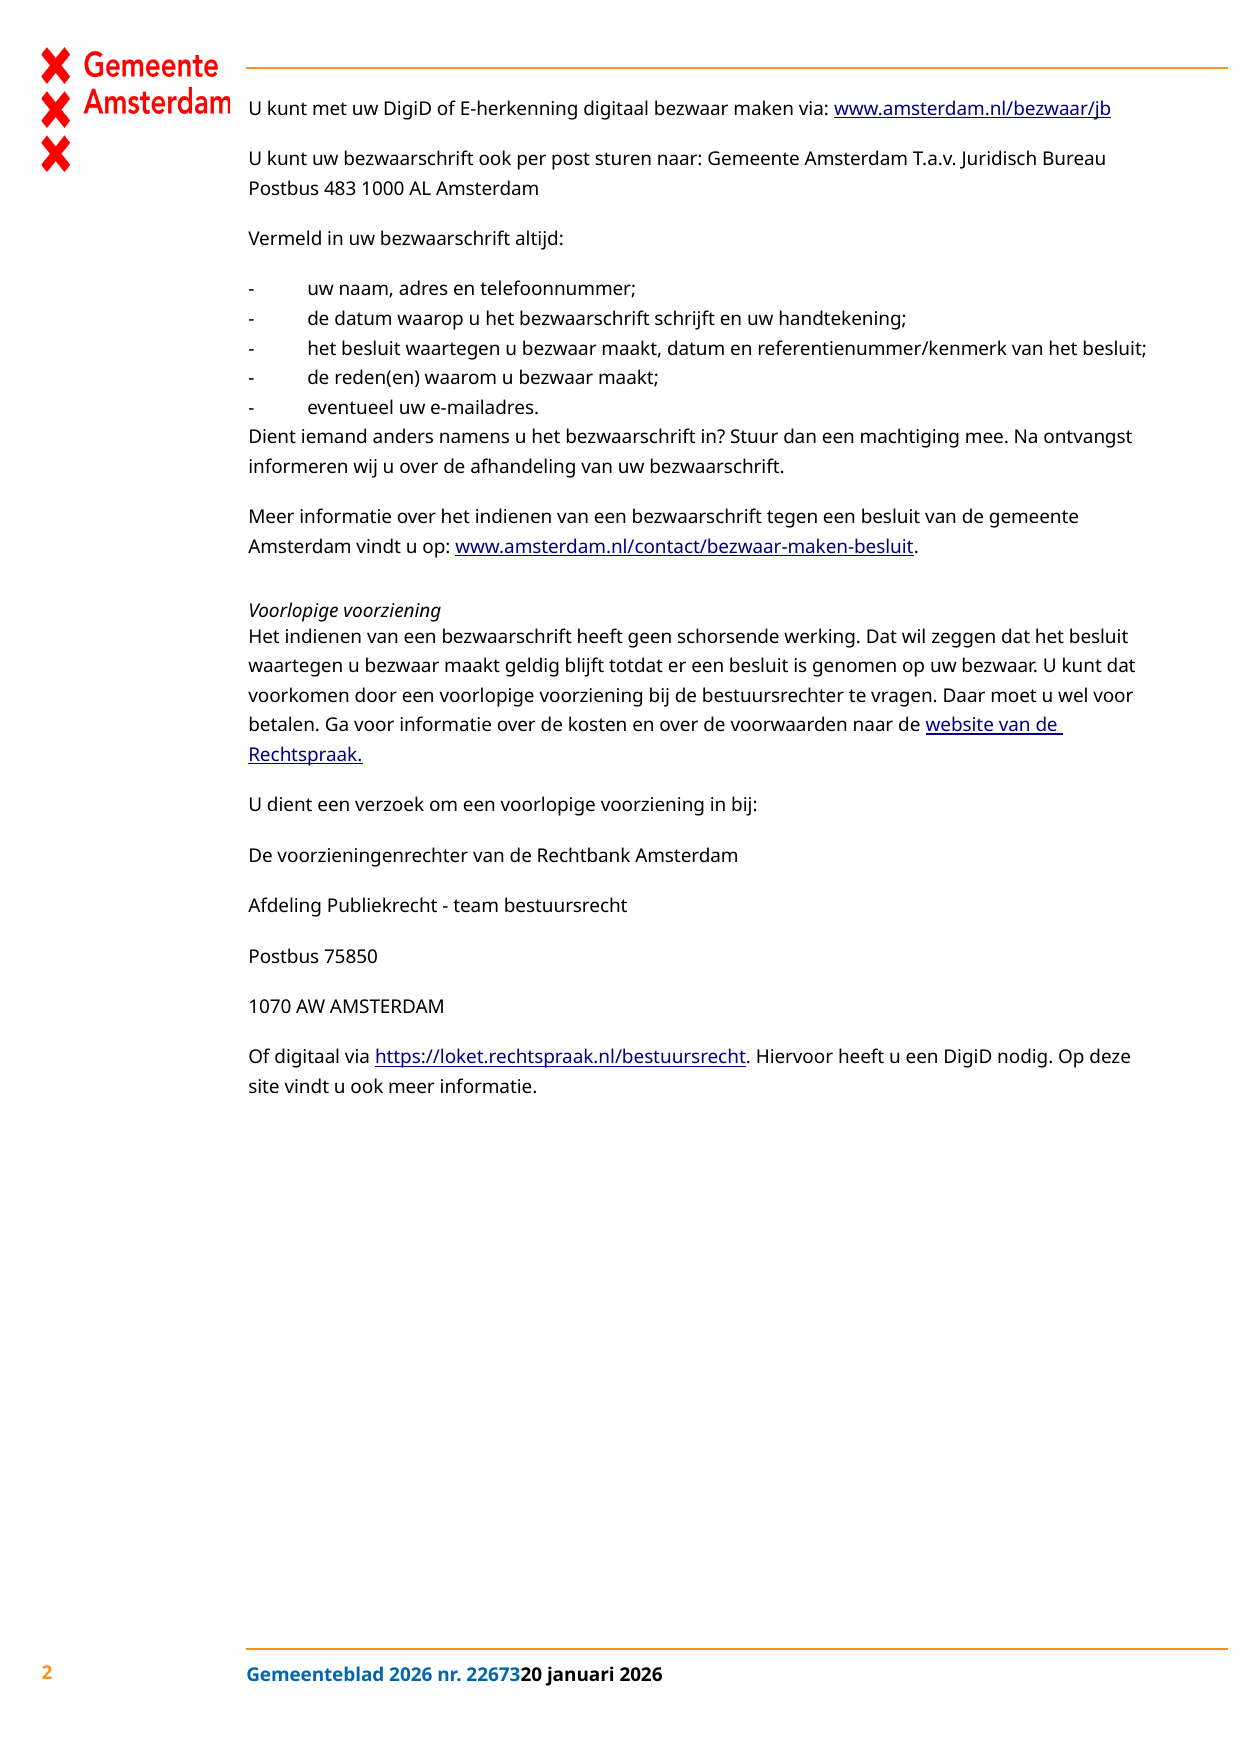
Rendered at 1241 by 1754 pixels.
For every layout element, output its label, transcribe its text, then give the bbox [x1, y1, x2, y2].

list uw naam, adres en telefoonnummer; [248, 276, 1152, 301]
text 1070 AW AMSTERDAM [248, 993, 1152, 1019]
text Of digitaal via https://loket.rechtspraak.nl/bestuursrecht. Hiervoor heeft u een DigiD nodig. Op deze site vindt u ook meer informatie. [248, 1044, 1152, 1099]
list eventueel uw e-mailadres. [248, 394, 1152, 420]
text De voorzieningenrechter van de Rechtbank Amsterdam [248, 842, 1152, 868]
picture [41, 47, 231, 172]
text Dient iemand anders namens u het bezwaarschrift in? Stuur dan een machtiging mee. Na ontvangst informeren wij u over de afhandeling van uw bezwaarschrift. [248, 423, 1152, 479]
list de datum waarop u het bezwaarschrift schrijft en uw handtekening; [248, 305, 1152, 331]
text U kunt uw bezwaarschrift ook per post sturen naar: Gemeente Amsterdam T.a.v. Juridisch Bureau Postbus 483 1000 AL Amsterdam [248, 145, 1152, 201]
text Meer informatie over het indienen van een bezwaarschrift tegen een besluit van de gemeente Amsterdam vindt u op: www.amsterdam.nl/contact/bezwaar-maken-besluit. [248, 503, 1152, 559]
text Postbus 75850 [248, 943, 1152, 968]
text U dient een verzoek om een voorlopige voorziening in bij: [248, 792, 1152, 817]
text Voorlopige voorziening [248, 597, 1152, 623]
text Afdeling Publiekrecht - team bestuursrecht [248, 892, 1152, 918]
text Het indienen van een bezwaarschrift heeft geen schorsende werking. Dat wil zeggen dat het besluit waartegen u bezwaar maakt geldig blijft totdat er een besluit is genomen op uw bezwaar. U kunt dat voorkomen door een voorlopige voorziening bij de bestuursrechter te vragen. Daar moet u wel voor betalen. Ga voor informatie over de kosten en over de voorwaarden naar de website van de Rechtspraak. [248, 623, 1152, 767]
list de reden(en) waarom u bezwaar maakt; [248, 364, 1152, 390]
text Vermeld in uw bezwaarschrift altijd: [248, 225, 1152, 251]
text U kunt met uw DigiD of E-herkenning digitaal bezwaar maken via: www.amsterdam.nl/bezwaar/jb [248, 95, 1152, 121]
list het besluit waartegen u bezwaar maakt, datum en referentienummer/kenmerk van het besluit; [248, 335, 1152, 361]
